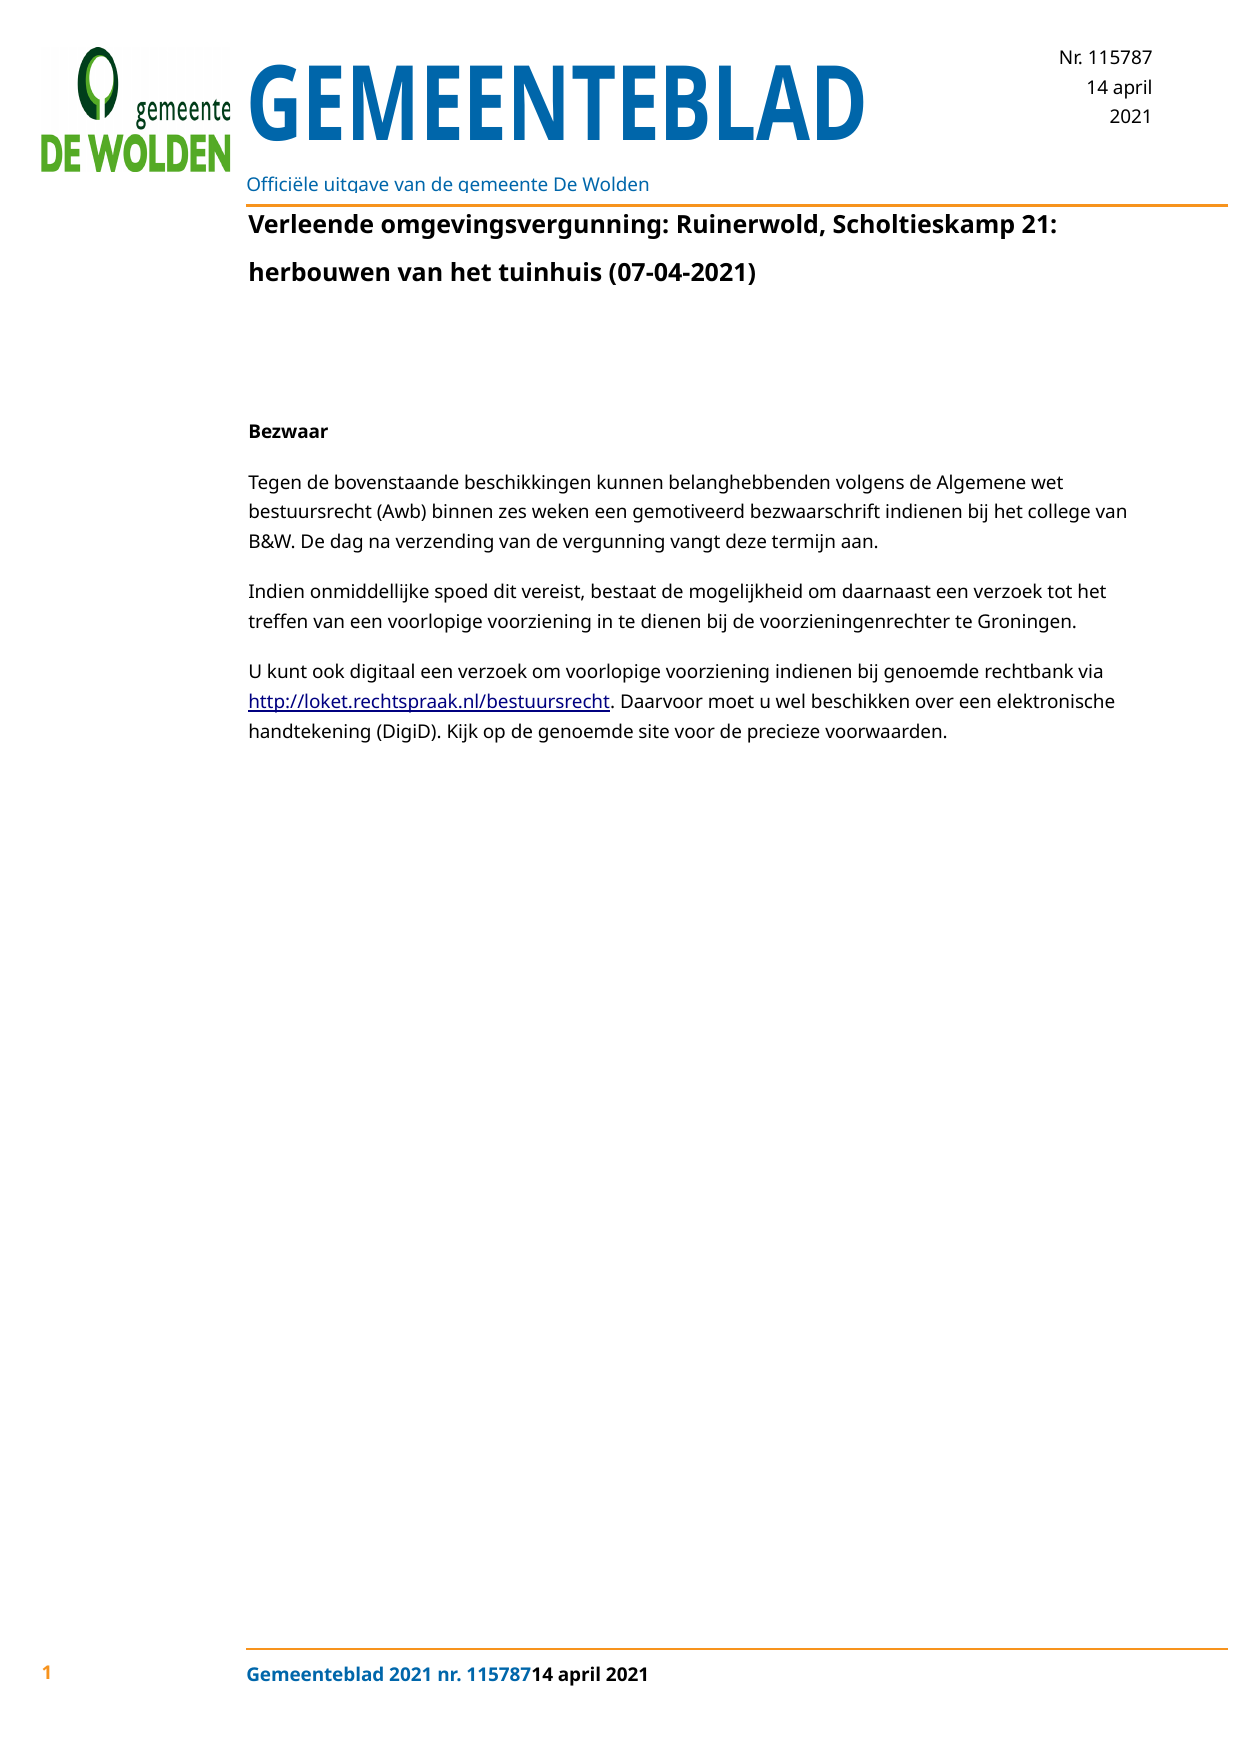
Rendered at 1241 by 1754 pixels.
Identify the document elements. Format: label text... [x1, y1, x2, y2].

text U kunt ook digitaal een verzoek om voorlopige voorziening indienen bij genoemde rechtbank via http://loket.rechtspraak.nl/bestuursrecht. Daarvoor moet u wel beschikken over een elektronische handtekening (DigiD). Kijk op de genoemde site voor de precieze voorwaarden. [248, 659, 1152, 744]
picture [41, 47, 231, 172]
text Tegen de bovenstaande beschikkingen kunnen belanghebbenden volgens de Algemene wet bestuursrecht (Awb) binnen zes weken een gemotiveerd bezwaarschrift indienen bij het college van B&W. De dag na verzending van de vergunning vangt deze termijn aan. [248, 469, 1152, 554]
text Verleende omgevingsvergunning: Ruinerwold, Scholtieskamp 21: herbouwen van het tuinhuis (07-04-2021) [248, 207, 1152, 288]
text Bezwaar [248, 419, 1152, 444]
text Indien onmiddellijke spoed dit vereist, bestaat de mogelijkheid om daarnaast een verzoek tot het treffen van een voorlopige voorziening in te dienen bij de voorzieningenrechter te Groningen. [248, 579, 1152, 634]
